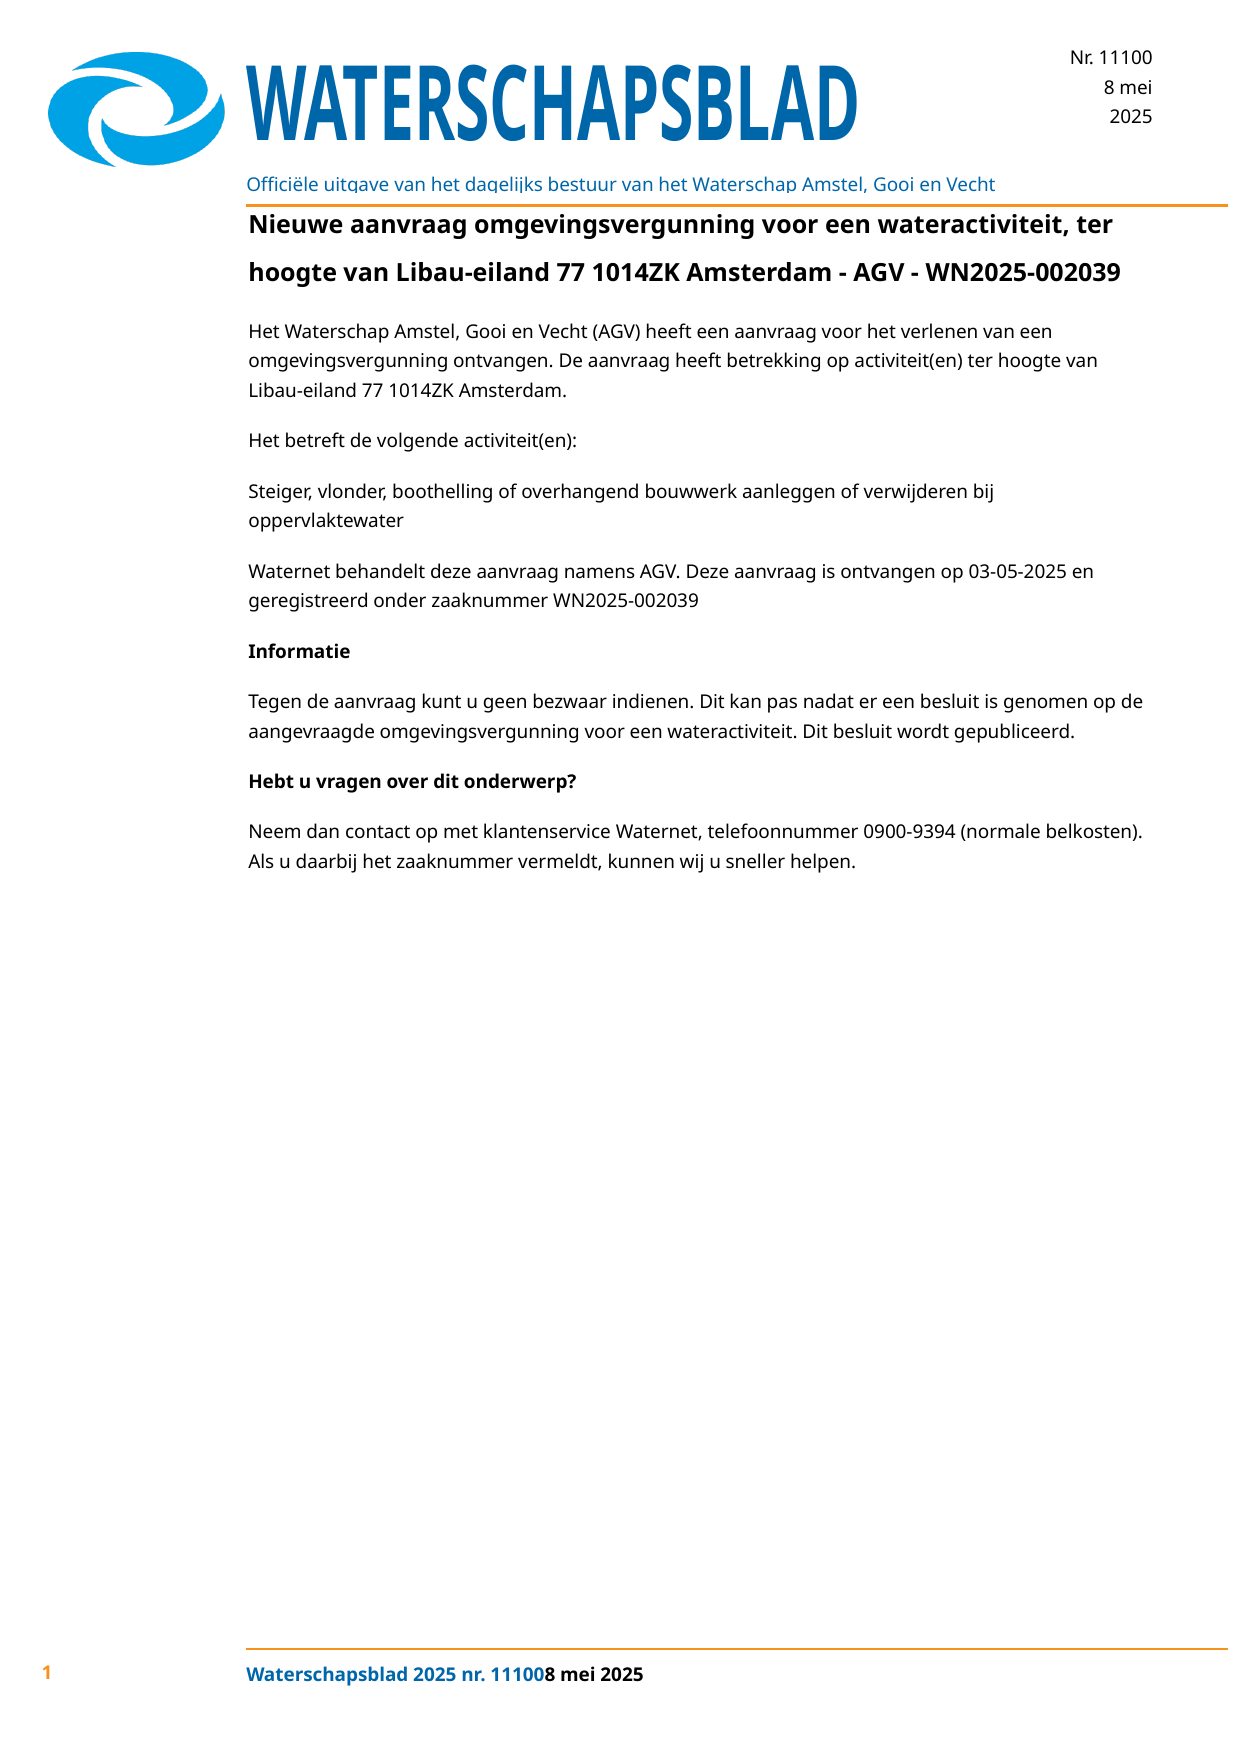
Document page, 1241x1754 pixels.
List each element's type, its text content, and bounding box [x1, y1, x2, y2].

text Neem dan contact op met klantenservice Waternet, telefoonnummer 0900-9394 (normale belkosten). Als u daarbij het zaaknummer vermeldt, kunnen wij u sneller helpen. [248, 819, 1152, 874]
text Nieuwe aanvraag omgevingsvergunning voor een wateractiviteit, ter hoogte van Libau-eiland 77 1014ZK Amsterdam - AGV - WN2025-002039 [248, 207, 1152, 288]
text Steiger, vlonder, boothelling of overhangend bouwwerk aanleggen of verwijderen bij oppervlaktewater [248, 478, 1152, 533]
text Het betreft de volgende activiteit(en): [248, 427, 1152, 453]
text Informatie [248, 638, 1152, 664]
text Het Waterschap Amstel, Gooi en Vecht (AGV) heeft een aanvraag voor het verlenen van een omgevingsvergunning ontvangen. De aanvraag heeft betrekking op activiteit(en) ter hoogte van Libau-eiland 77 1014ZK Amsterdam. [248, 318, 1152, 403]
text Tegen de aanvraag kunt u geen bezwaar indienen. Dit kan pas nadat er een besluit is genomen op de aangevraagde omgevingsvergunning voor een wateractiviteit. Dit besluit wordt gepubliceerd. [248, 688, 1152, 744]
picture [41, 47, 231, 172]
text Hebt u vragen over dit onderwerp? [248, 768, 1152, 794]
text Waternet behandelt deze aanvraag namens AGV. Deze aanvraag is ontvangen op 03-05-2025 en geregistreerd onder zaaknummer WN2025-002039 [248, 558, 1152, 613]
